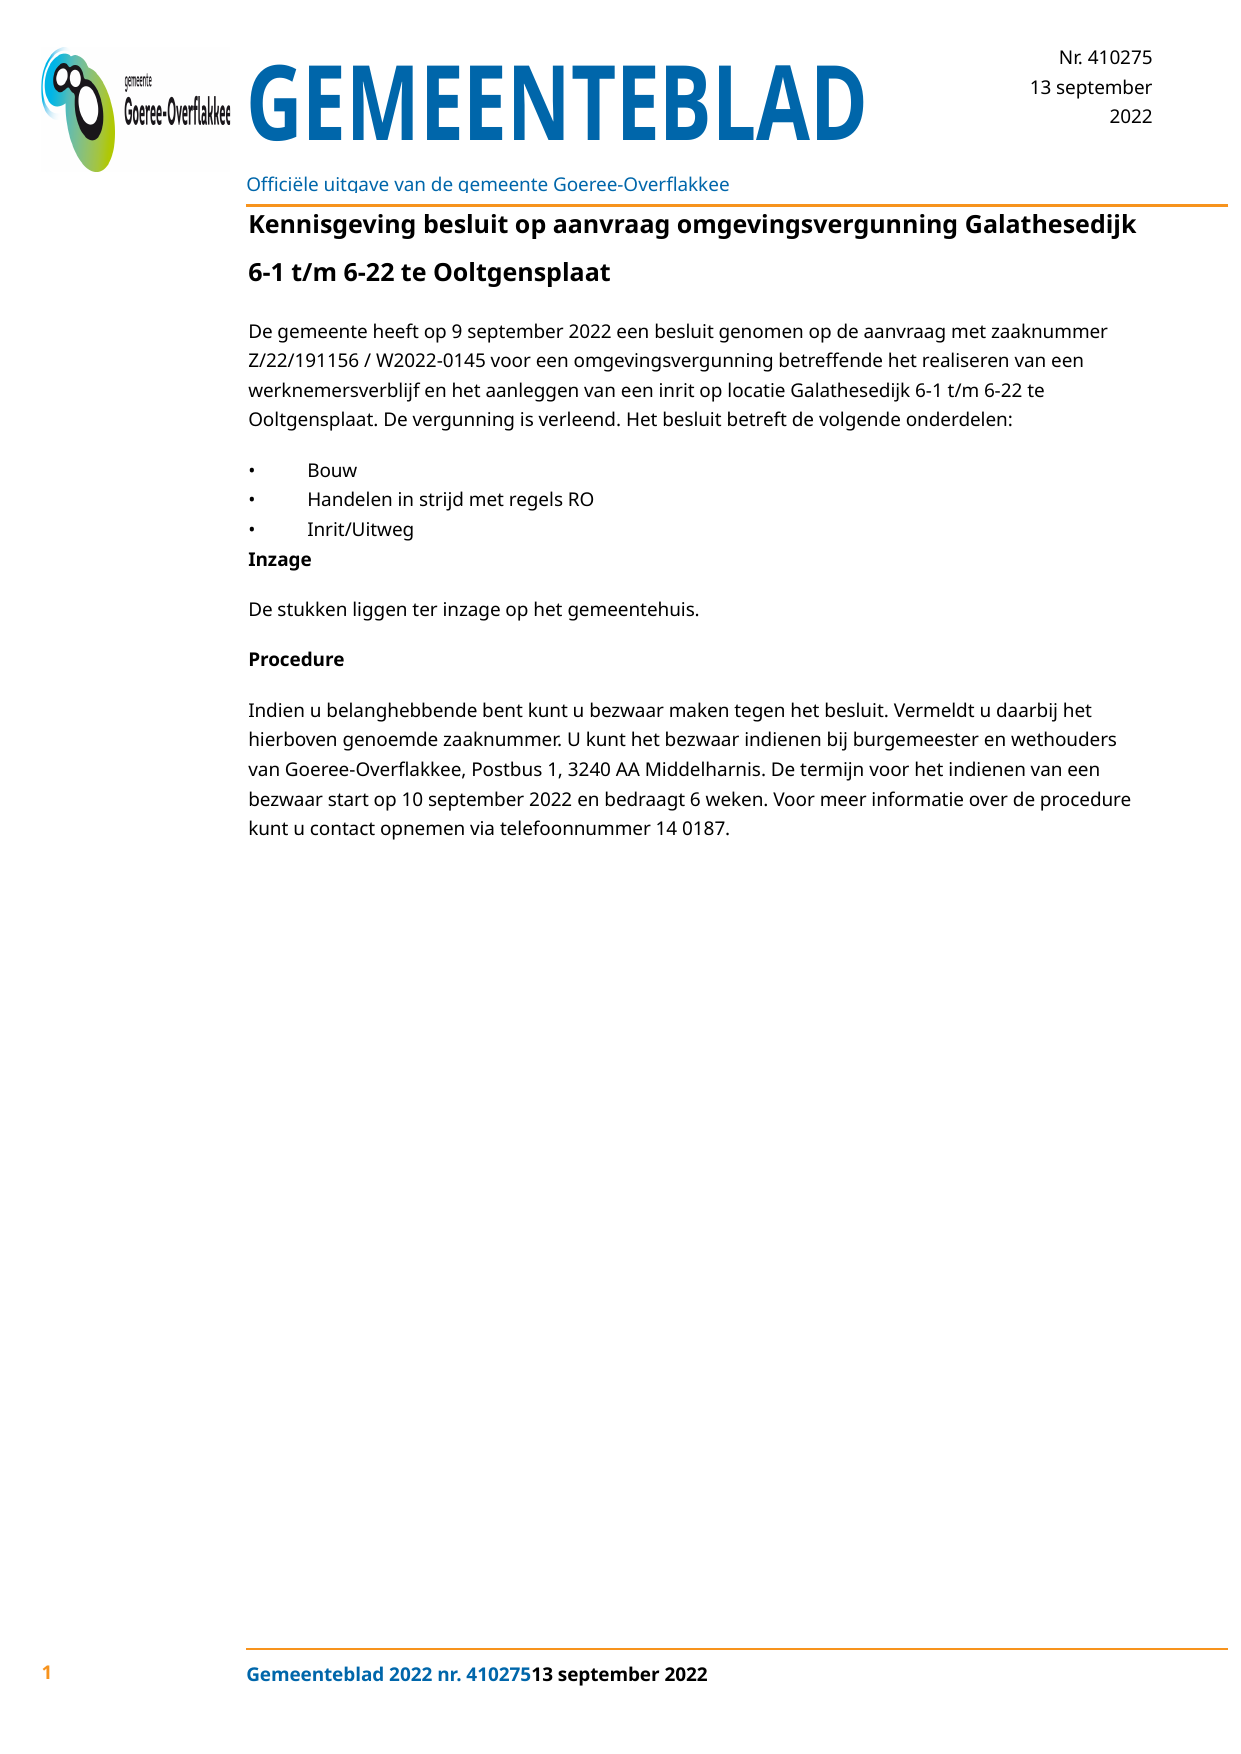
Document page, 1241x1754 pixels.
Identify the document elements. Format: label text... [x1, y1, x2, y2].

text Indien u belanghebbende bent kunt u bezwaar maken tegen het besluit. Vermeldt u daarbij het hierboven genoemde zaaknummer. U kunt het bezwaar indienen bij burgemeester en wethouders van Goeree-Overflakkee, Postbus 1, 3240 AA Middelharnis. De termijn voor het indienen van een bezwaar start op 10 september 2022 en bedraagt 6 weken. Voor meer informatie over de procedure kunt u contact opnemen via telefoonnummer 14 0187. [248, 697, 1152, 841]
list Handelen in strijd met regels RO [248, 487, 1152, 512]
list Bouw [248, 457, 1152, 483]
picture [41, 47, 231, 172]
text De gemeente heeft op 9 september 2022 een besluit genomen op de aanvraag met zaaknummer Z/22/191156 / W2022-0145 voor een omgevingsvergunning betreffende het realiseren van een werknemersverblijf en het aanleggen van een inrit op locatie Galathesedijk 6-1 t/m 6-22 te Ooltgensplaat. De vergunning is verleend. Het besluit betreft de volgende onderdelen: [248, 318, 1152, 432]
list Inrit/Uitweg [248, 516, 1152, 542]
text De stukken liggen ter inzage op het gemeentehuis. [248, 596, 1152, 622]
text Inzage [248, 546, 1152, 572]
text Procedure [248, 647, 1152, 672]
text Kennisgeving besluit op aanvraag omgevingsvergunning Galathesedijk 6-1 t/m 6-22 te Ooltgensplaat [248, 207, 1152, 288]
